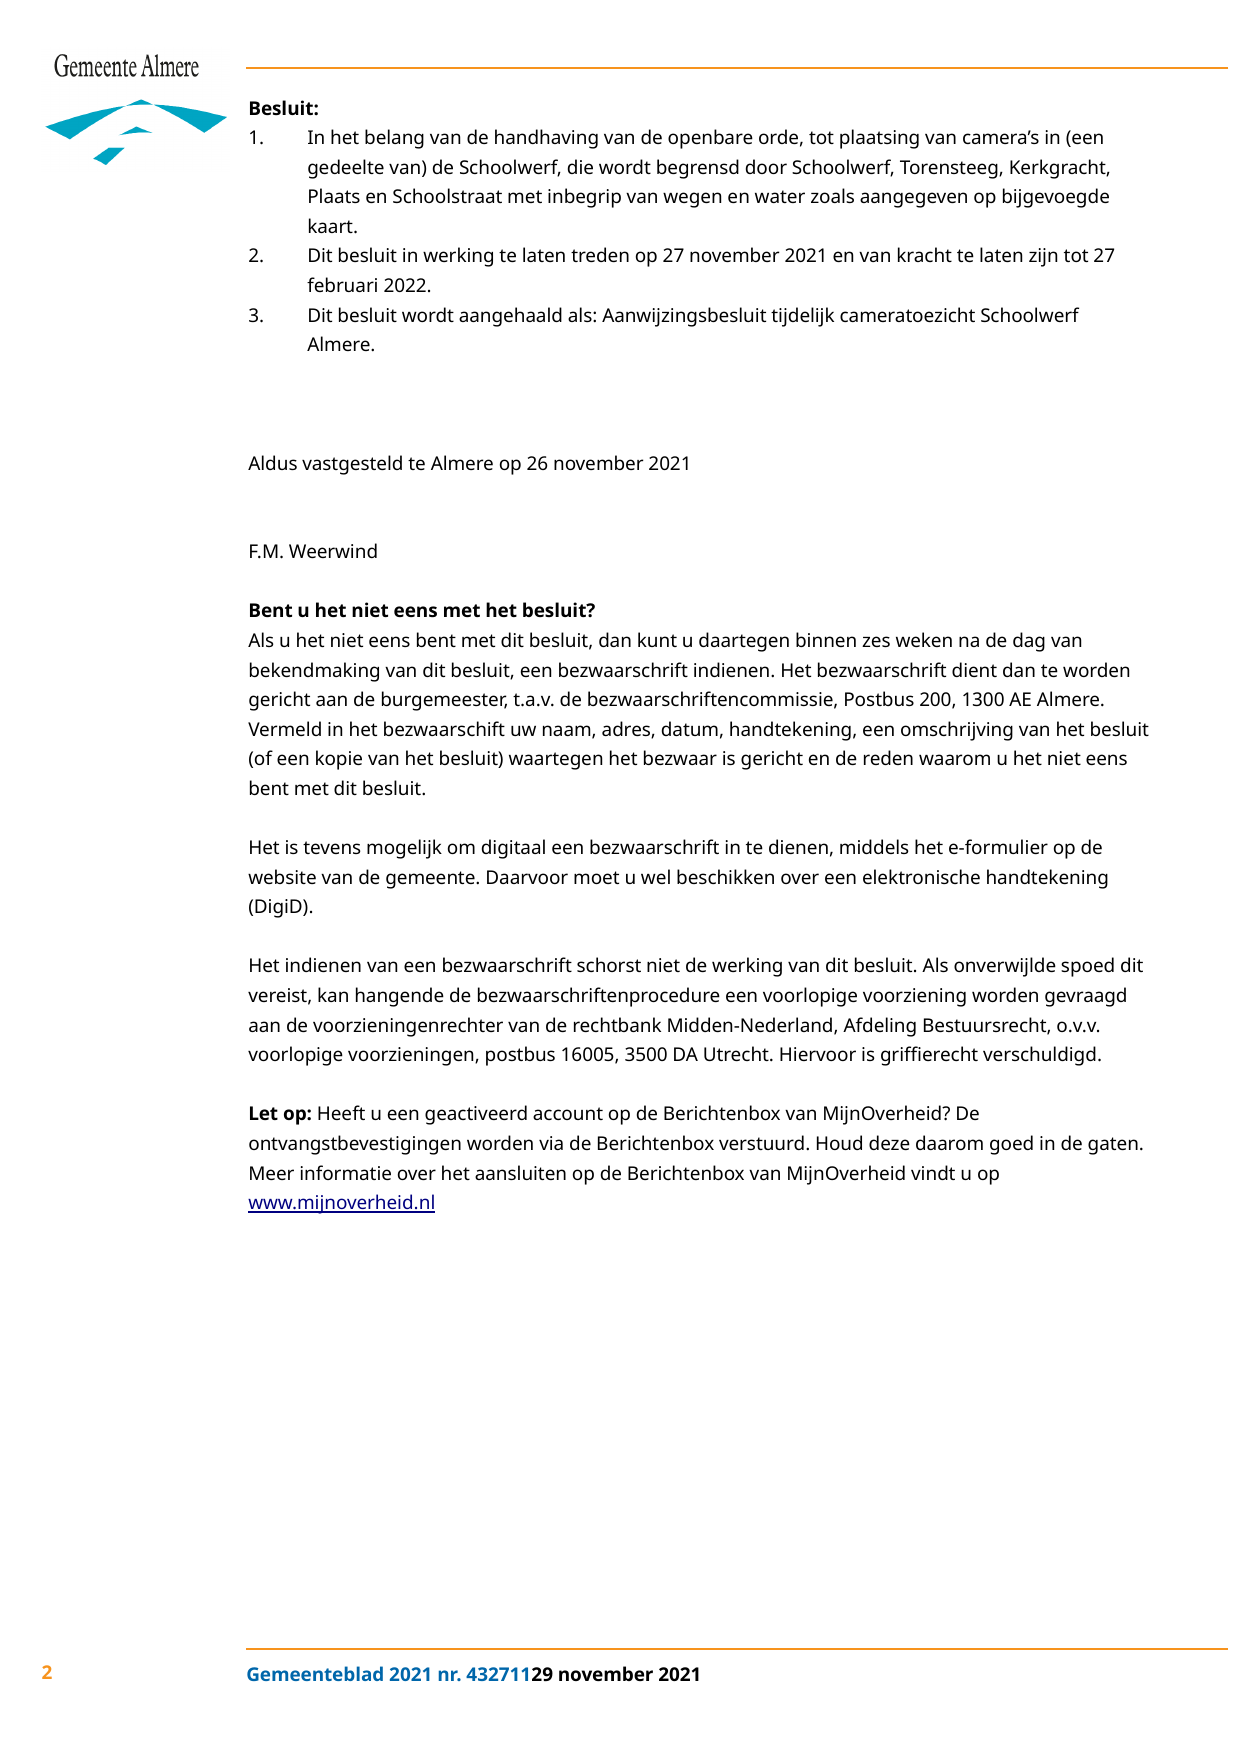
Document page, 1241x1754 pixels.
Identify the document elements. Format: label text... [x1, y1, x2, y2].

list In het belang van de handhaving van de openbare orde, tot plaatsing van camera’s in (een gedeelte van) de Schoolwerf, die wordt begrensd door Schoolwerf, Torensteeg, Kerkgracht, Plaats en Schoolstraat met inbegrip van wegen en water zoals aangegeven op bijgevoegde kaart. [248, 124, 1152, 239]
text Besluit: [248, 95, 1152, 121]
text F.M. Weerwind [248, 538, 1152, 564]
text Aldus vastgesteld te Almere op 26 november 2021 [248, 450, 1152, 476]
text Het is tevens mogelijk om digitaal een bezwaarschrift in te dienen, middels het e-formulier op de website van de gemeente. Daarvoor moet u wel beschikken over een elektronische handtekening (DigiD). [248, 834, 1152, 919]
text Het indienen van een bezwaarschrift schorst niet de werking van dit besluit. Als onverwijlde spoed dit vereist, kan hangende de bezwaarschriftenprocedure een voorlopige voorziening worden gevraagd aan de voorzieningenrechter van de rechtbank Midden-Nederland, Afdeling Bestuursrecht, o.v.v. voorlopige voorzieningen, postbus 16005, 3500 DA Utrecht. Hiervoor is griffierecht verschuldigd. [248, 953, 1152, 1067]
list Dit besluit wordt aangehaald als: Aanwijzingsbesluit tijdelijk cameratoezicht Schoolwerf Almere. [248, 302, 1152, 357]
text Als u het niet eens bent met dit besluit, dan kunt u daartegen binnen zes weken na de dag van bekendmaking van dit besluit, een bezwaarschrift indienen. Het bezwaarschrift dient dan te worden gericht aan de burgemeester, t.a.v. de bezwaarschriftencommissie, Postbus 200, 1300 AE Almere. Vermeld in het bezwaarschift uw naam, adres, datum, handtekening, een omschrijving van het besluit (of een kopie van het besluit) waartegen het bezwaar is gericht en de reden waarom u het niet eens bent met dit besluit. [248, 627, 1152, 801]
picture [41, 47, 231, 172]
text Let op: Heeft u een geactiveerd account op de Berichtenbox van MijnOverheid? De ontvangstbevestigingen worden via de Berichtenbox verstuurd. Houd deze daarom goed in de gaten. Meer informatie over het aansluiten op de Berichtenbox van MijnOverheid vindt u op www.mijnoverheid.nl [248, 1101, 1152, 1215]
list Dit besluit in werking te laten treden op 27 november 2021 en van kracht te laten zijn tot 27 februari 2022. [248, 243, 1152, 298]
text Bent u het niet eens met het besluit? [248, 598, 1152, 623]
